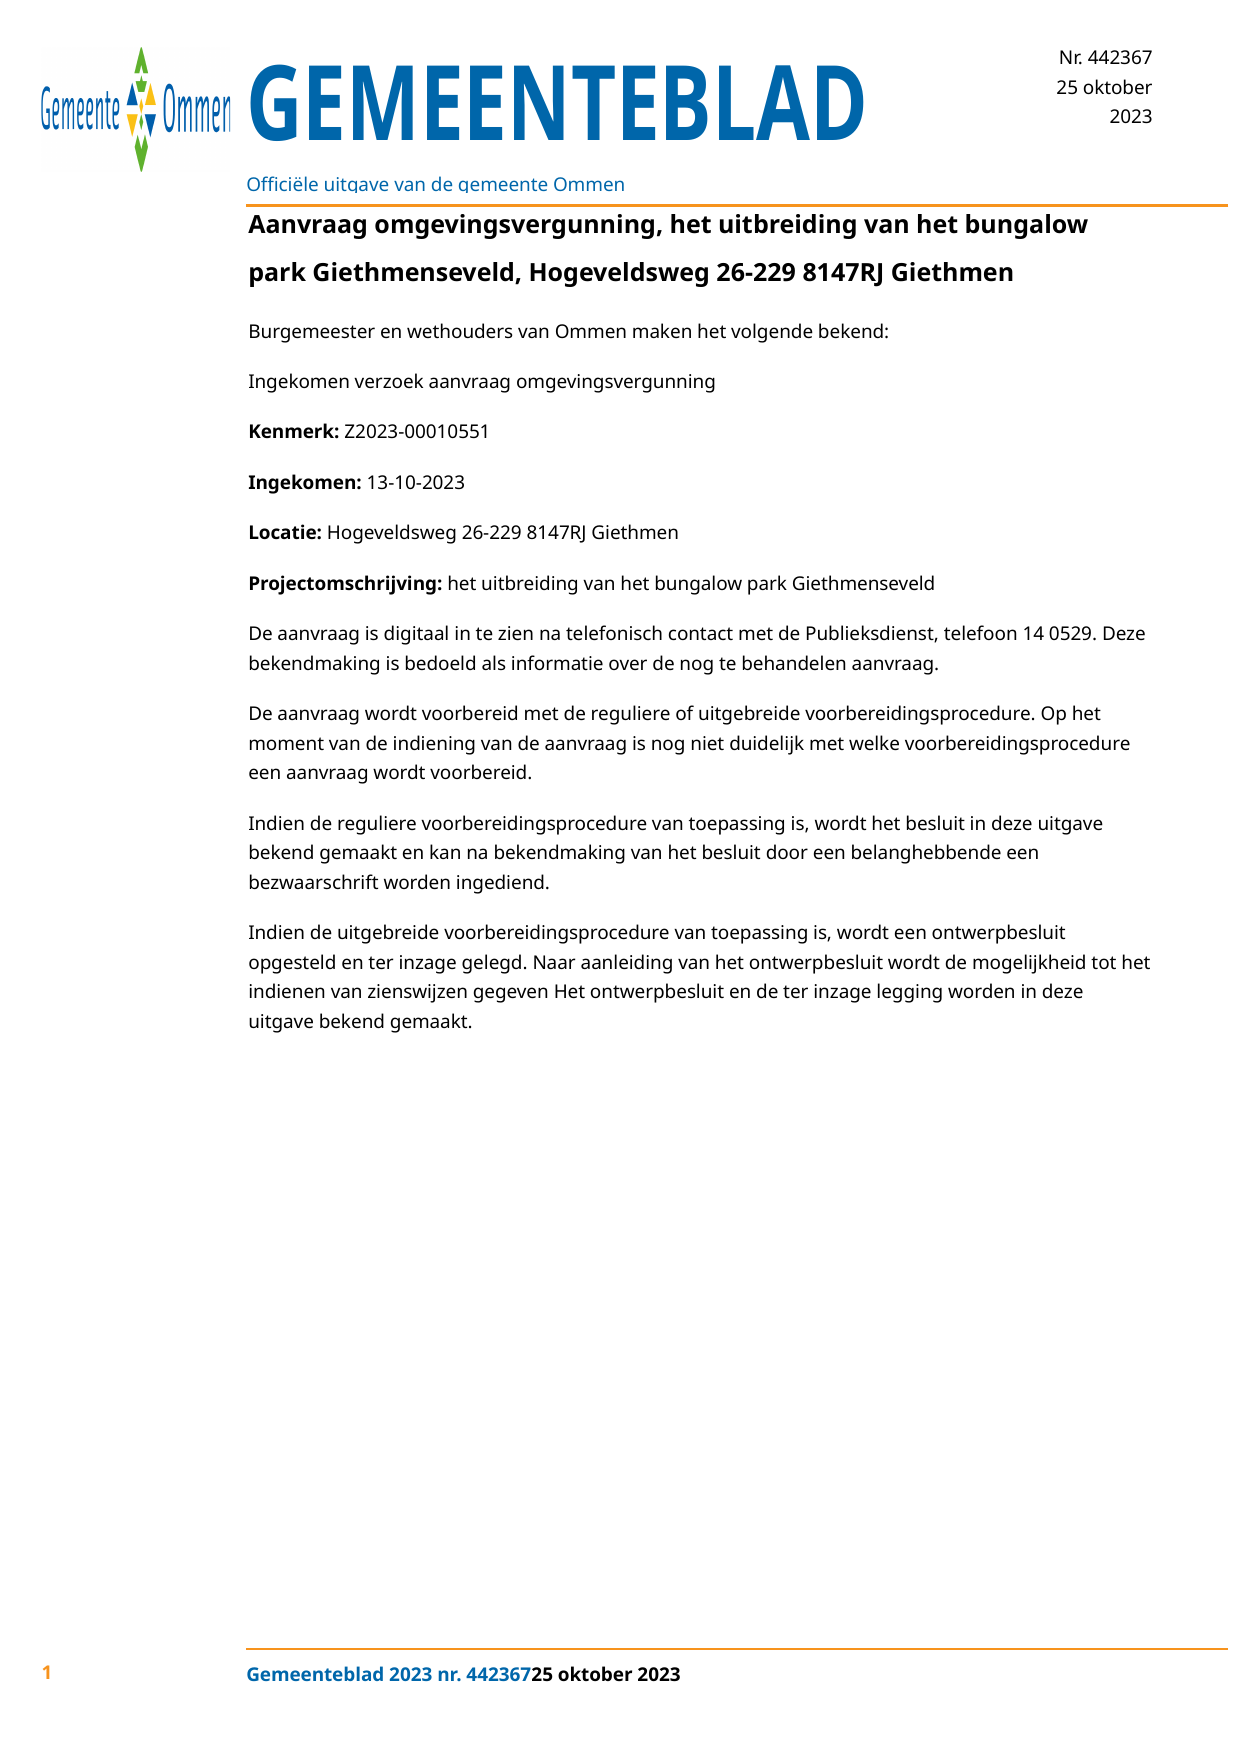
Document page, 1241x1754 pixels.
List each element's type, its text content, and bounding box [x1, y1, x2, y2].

picture [41, 47, 231, 172]
text Locatie: Hogeveldsweg 26-229 8147RJ Giethmen [248, 519, 1152, 545]
text Ingekomen: 13-10-2023 [248, 469, 1152, 495]
text De aanvraag wordt voorbereid met de reguliere of uitgebreide voorbereidingsprocedure. Op het moment van de indiening van de aanvraag is nog niet duidelijk met welke voorbereidingsprocedure een aanvraag wordt voorbereid. [248, 700, 1152, 785]
text Indien de reguliere voorbereidingsprocedure van toepassing is, wordt het besluit in deze uitgave bekend gemaakt en kan na bekendmaking van het besluit door een belanghebbende een bezwaarschrift worden ingediend. [248, 810, 1152, 895]
text Aanvraag omgevingsvergunning, het uitbreiding van het bungalow park Giethmenseveld, Hogeveldsweg 26-229 8147RJ Giethmen [248, 207, 1152, 288]
text Kenmerk: Z2023-00010551 [248, 419, 1152, 444]
text Burgemeester en wethouders van Ommen maken het volgende bekend: [248, 318, 1152, 344]
text Indien de uitgebreide voorbereidingsprocedure van toepassing is, wordt een ontwerpbesluit opgesteld en ter inzage gelegd. Naar aanleiding van het ontwerpbesluit wordt de mogelijkheid tot het indienen van zienswijzen gegeven Het ontwerpbesluit en de ter inzage legging worden in deze uitgave bekend gemaakt. [248, 919, 1152, 1034]
text Projectomschrijving: het uitbreiding van het bungalow park Giethmenseveld [248, 570, 1152, 596]
text De aanvraag is digitaal in te zien na telefonisch contact met de Publieksdienst, telefoon 14 0529. Deze bekendmaking is bedoeld als informatie over de nog te behandelen aanvraag. [248, 620, 1152, 676]
text Ingekomen verzoek aanvraag omgevingsvergunning [248, 368, 1152, 394]
